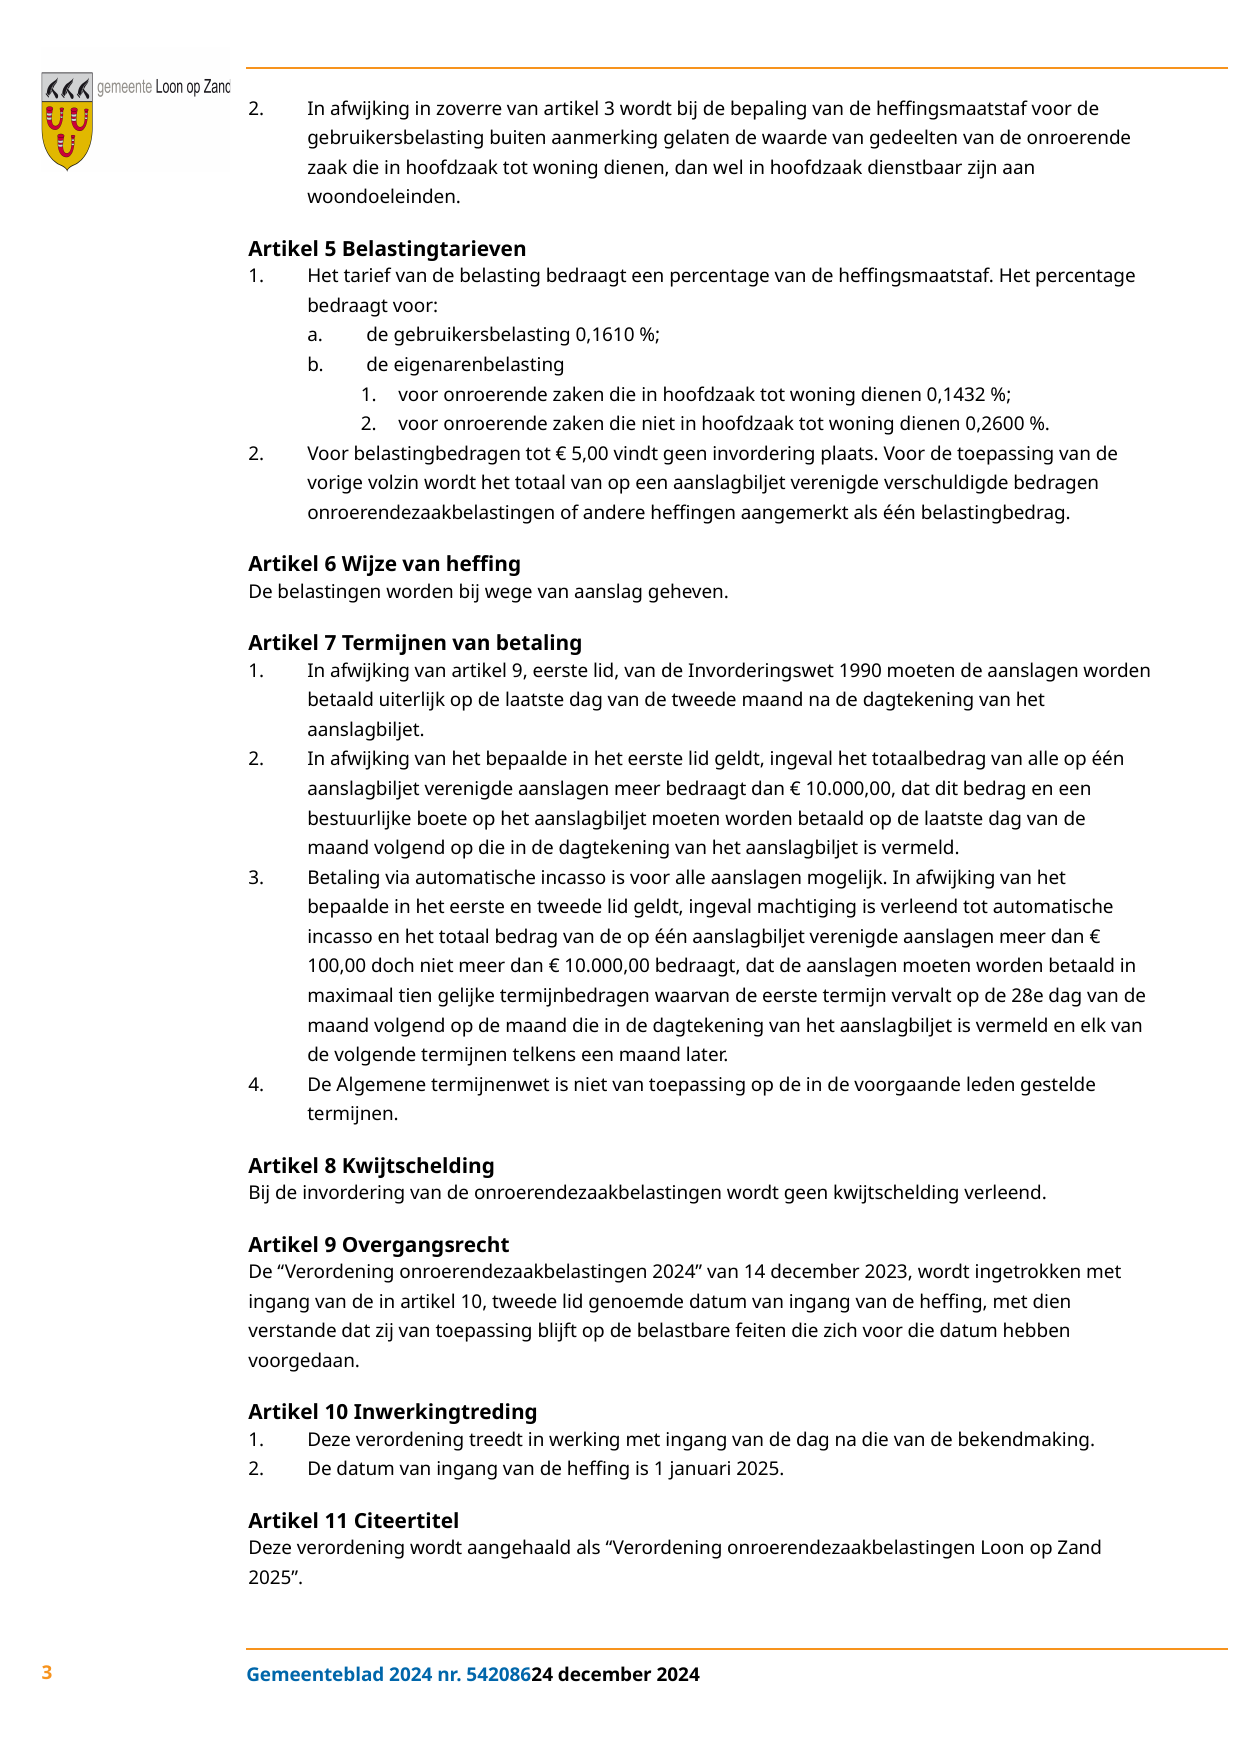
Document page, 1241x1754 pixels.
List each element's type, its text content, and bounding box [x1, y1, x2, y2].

text De belastingen worden bij wege van aanslag geheven. [248, 578, 1152, 604]
text Artikel 6 Wijze van heffing [248, 549, 1152, 578]
list De Algemene termijnenwet is niet van toepassing op de in de voorgaande leden gestelde termijnen. [248, 1071, 1152, 1126]
text Artikel 9 Overgangsrecht [248, 1230, 1152, 1258]
list In afwijking van het bepaalde in het eerste lid geldt, ingeval het totaalbedrag van alle op één aanslagbiljet verenigde aanslagen meer bedraagt dan € 10.000,00, dat dit bedrag en een bestuurlijke boete op het aanslagbiljet moeten worden betaald op de laatste dag van de maand volgend op die in de dagtekening van het aanslagbiljet is vermeld. [248, 746, 1152, 860]
list Voor belastingbedragen tot € 5,00 vindt geen invordering plaats. Voor de toepassing van de vorige volzin wordt het totaal van op een aanslagbiljet verenigde verschuldigde bedragen onroerendezaakbelastingen of andere heffingen aangemerkt als één belastingbedrag. [248, 440, 1152, 525]
list voor onroerende zaken die niet in hoofdzaak tot woning dienen 0,2600 %. [361, 410, 1152, 436]
list voor onroerende zaken die in hoofdzaak tot woning dienen 0,1432 %; [361, 381, 1152, 406]
text De “Verordening onroerendezaakbelastingen 2024” van 14 december 2023, wordt ingetrokken met ingang van de in artikel 10, tweede lid genoemde datum van ingang van de heffing, met dien verstande dat zij van toepassing blijft op de belastbare feiten die zich voor die datum hebben voorgedaan. [248, 1258, 1152, 1373]
list Deze verordening treedt in werking met ingang van de dag na die van de bekendmaking. [248, 1426, 1152, 1452]
text Deze verordening wordt aangehaald als “Verordening onroerendezaakbelastingen Loon op Zand 2025”. [248, 1534, 1152, 1589]
list Betaling via automatische incasso is voor alle aanslagen mogelijk. In afwijking van het bepaalde in het eerste en tweede lid geldt, ingeval machtiging is verleend tot automatische incasso en het totaal bedrag van de op één aanslagbiljet verenigde aanslagen meer dan € 100,00 doch niet meer dan € 10.000,00 bedraagt, dat de aanslagen moeten worden betaald in maximaal tien gelijke termijnbedragen waarvan de eerste termijn vervalt op de 28e dag van de maand volgend op de maand die in de dagtekening van het aanslagbiljet is vermeld en elk van de volgende termijnen telkens een maand later. [248, 864, 1152, 1067]
picture [41, 47, 231, 172]
text Artikel 8 Kwijtschelding [248, 1151, 1152, 1179]
list De datum van ingang van de heffing is 1 januari 2025. [248, 1455, 1152, 1481]
text Artikel 10 Inwerkingtreding [248, 1397, 1152, 1426]
list de eigenarenbelasting [307, 351, 1152, 377]
list In afwijking van artikel 9, eerste lid, van de Invorderingswet 1990 moeten de aanslagen worden betaald uiterlijk op de laatste dag van de tweede maand na de dagtekening van het aanslagbiljet. [248, 657, 1152, 742]
text Artikel 5 Belastingtarieven [248, 234, 1152, 262]
list In afwijking in zoverre van artikel 3 wordt bij de bepaling van de heffingsmaatstaf voor de gebruikersbelasting buiten aanmerking gelaten de waarde van gedeelten van de onroerende zaak die in hoofdzaak tot woning dienen, dan wel in hoofdzaak dienstbaar zijn aan woondoeleinden. [248, 95, 1152, 209]
text Bij de invordering van de onroerendezaakbelastingen wordt geen kwijtschelding verleend. [248, 1179, 1152, 1205]
list de gebruikersbelasting 0,1610 %; [307, 322, 1152, 347]
text Artikel 7 Termijnen van betaling [248, 628, 1152, 657]
text Artikel 11 Citeertitel [248, 1506, 1152, 1534]
list Het tarief van de belasting bedraagt een percentage van de heffingsmaatstaf. Het percentage bedraagt voor: [248, 262, 1152, 318]
